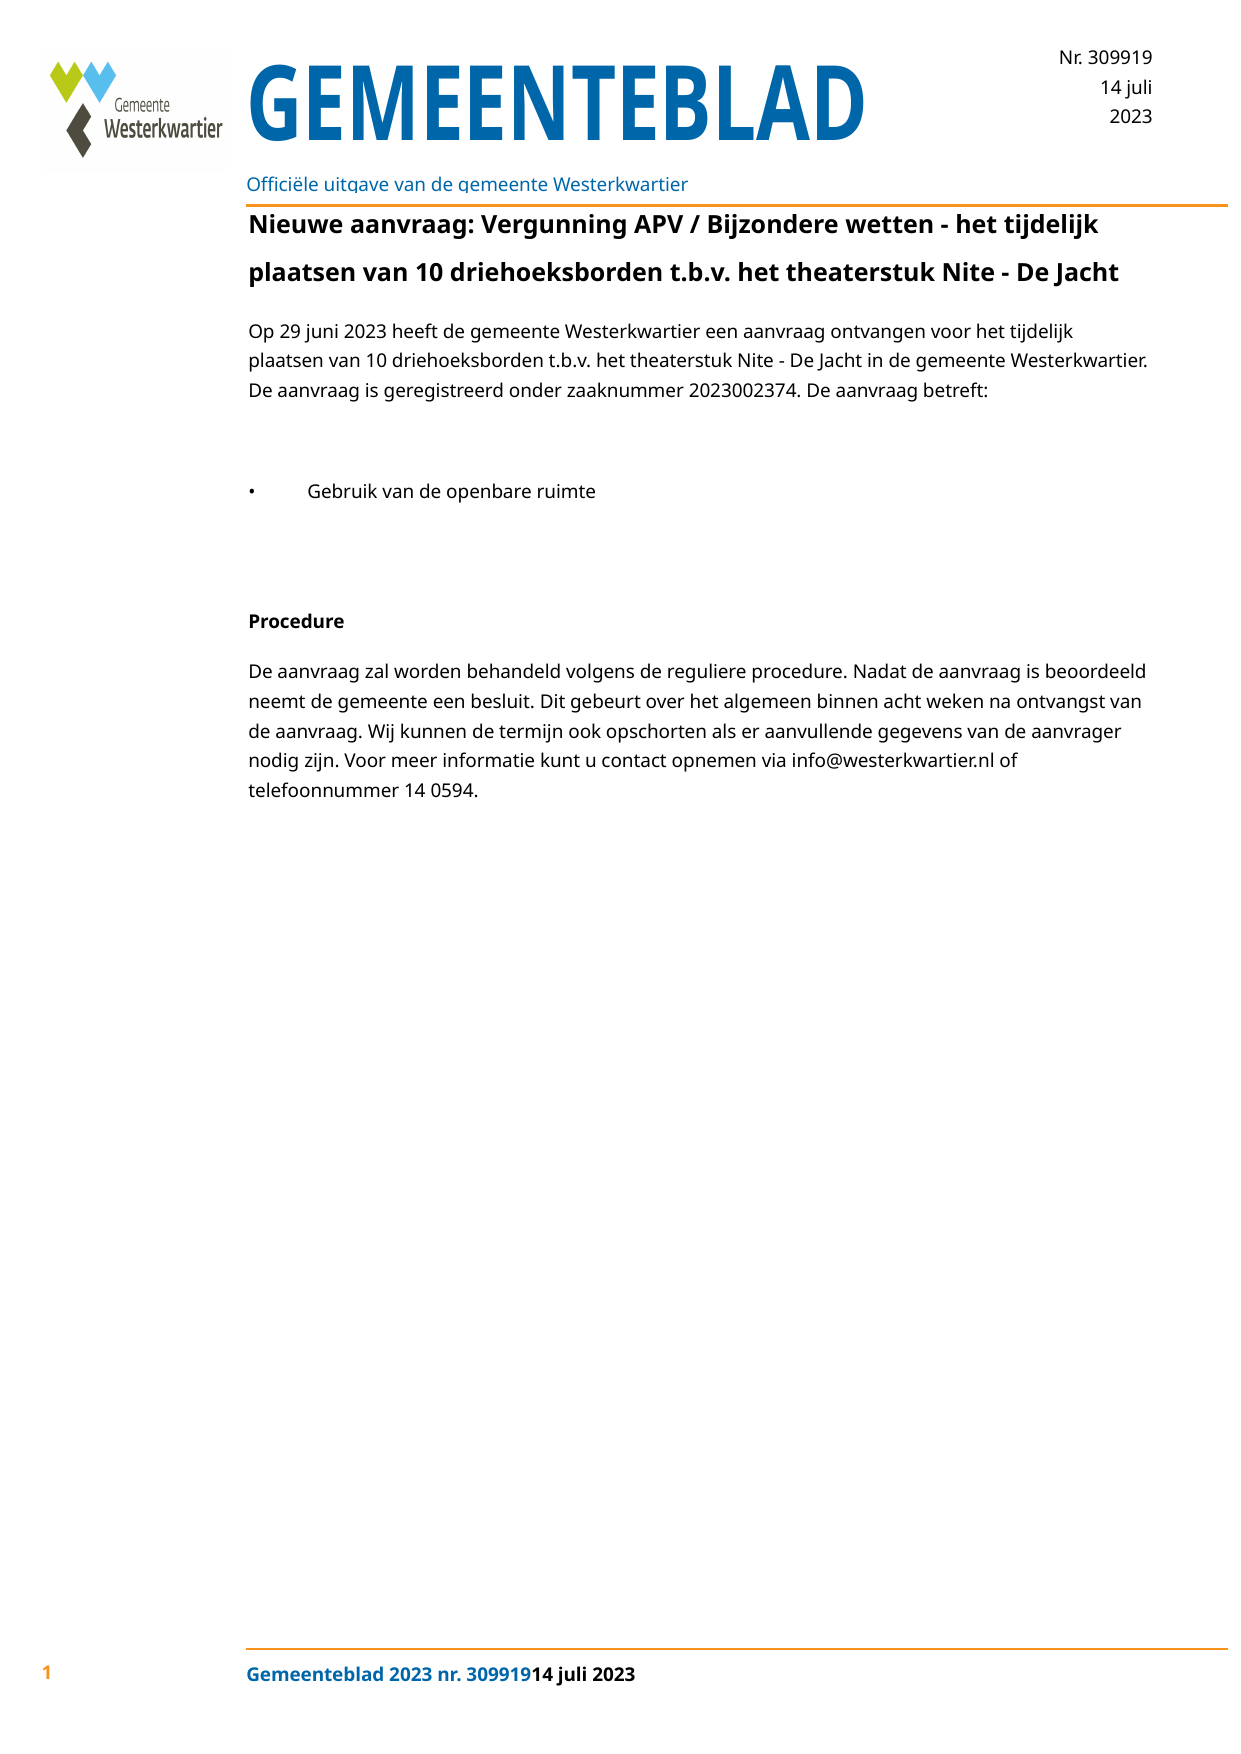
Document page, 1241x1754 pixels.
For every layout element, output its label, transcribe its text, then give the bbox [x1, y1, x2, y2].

text Nieuwe aanvraag: Vergunning APV / Bijzondere wetten - het tijdelijk plaatsen van 10 driehoeksborden t.b.v. het theaterstuk Nite - De Jacht [248, 207, 1152, 288]
text Procedure [248, 608, 1152, 634]
picture [41, 47, 231, 172]
text De aanvraag zal worden behandeld volgens de reguliere procedure. Nadat de aanvraag is beoordeeld neemt de gemeente een besluit. Dit gebeurt over het algemeen binnen acht weken na ontvangst van de aanvraag. Wij kunnen de termijn ook opschorten als er aanvullende gegevens van de aanvrager nodig zijn. Voor meer informatie kunt u contact opnemen via info@westerkwartier.nl of telefoonnummer 14 0594. [248, 659, 1152, 803]
list Gebruik van de openbare ruimte [248, 478, 1152, 504]
text Op 29 juni 2023 heeft de gemeente Westerkwartier een aanvraag ontvangen voor het tijdelijk plaatsen van 10 driehoeksborden t.b.v. het theaterstuk Nite - De Jacht in de gemeente Westerkwartier. De aanvraag is geregistreerd onder zaaknummer 2023002374. De aanvraag betreft: [248, 318, 1152, 403]
